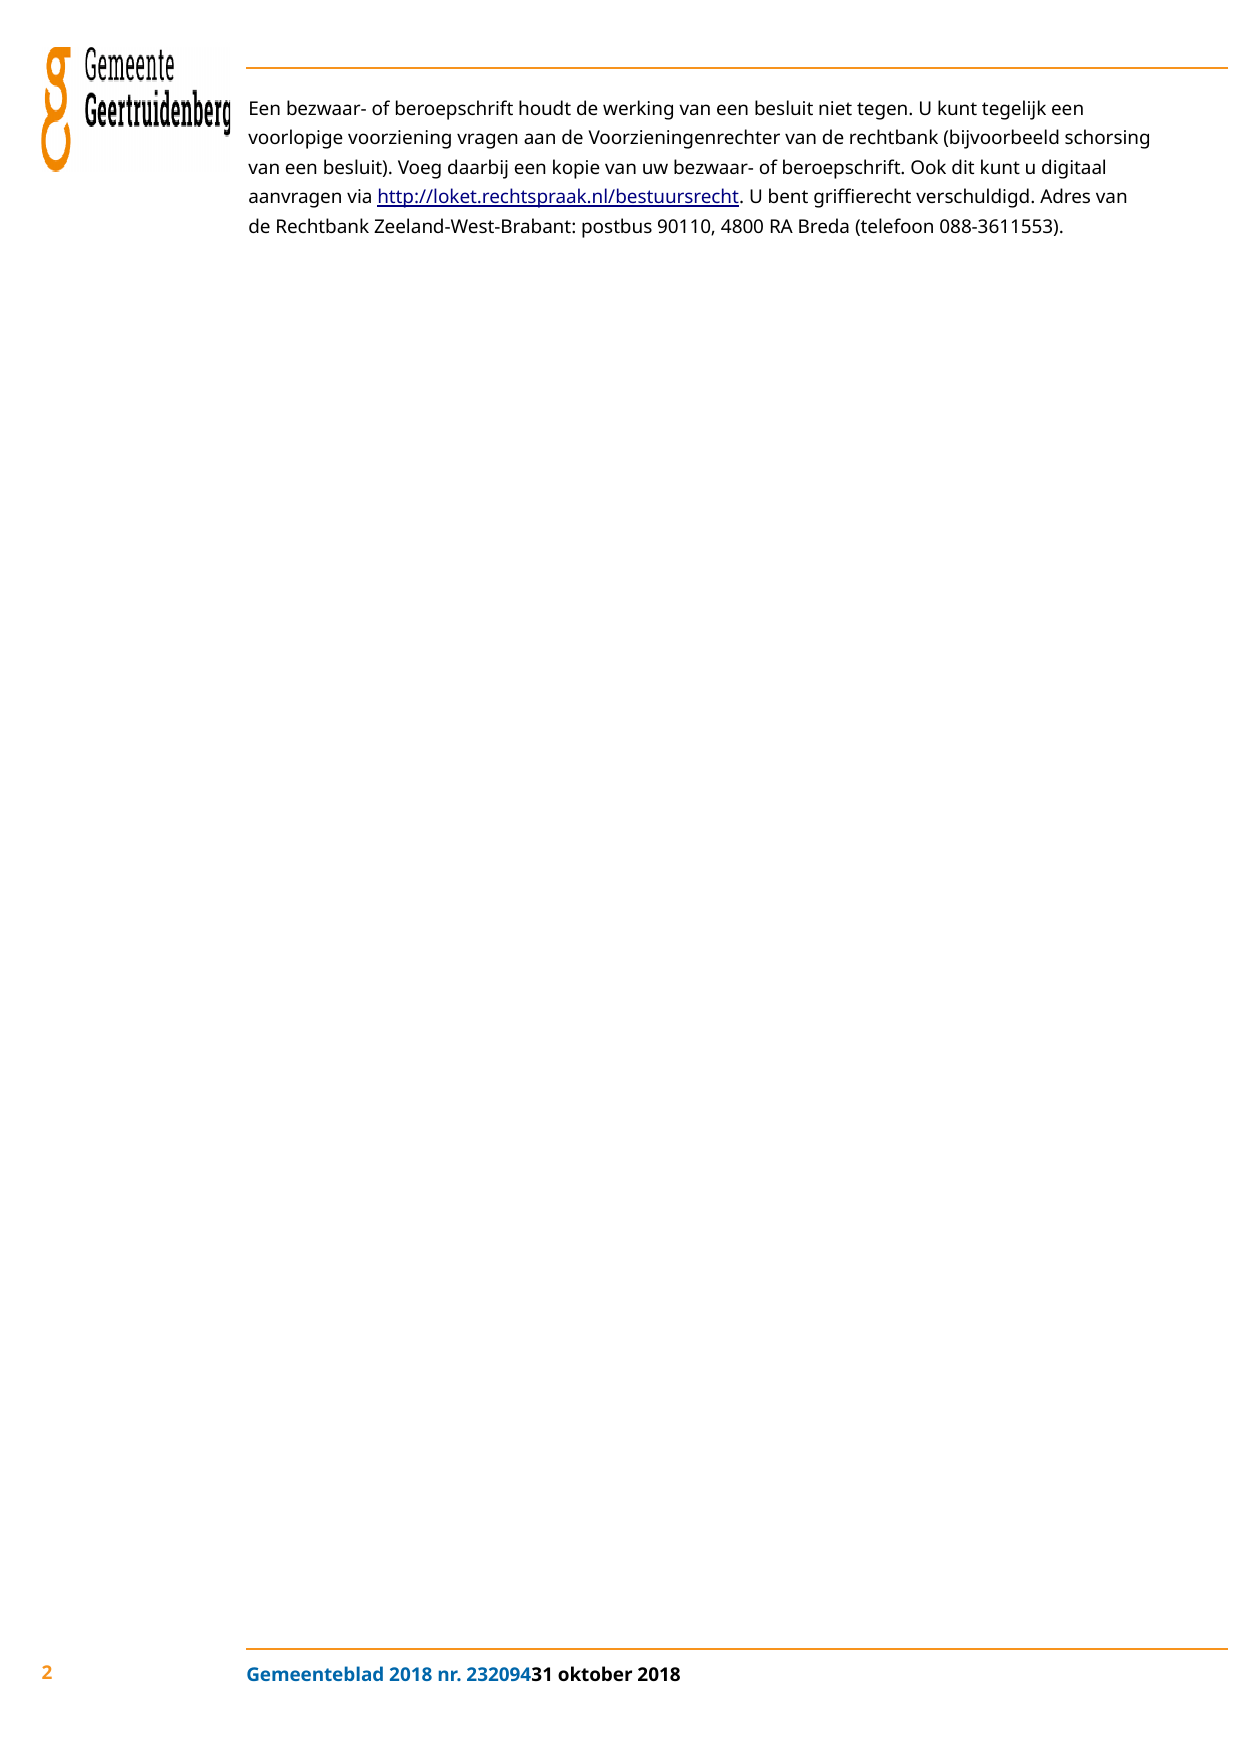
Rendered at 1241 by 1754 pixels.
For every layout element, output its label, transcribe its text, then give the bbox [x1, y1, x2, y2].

picture [41, 47, 231, 172]
text Een bezwaar- of beroepschrift houdt de werking van een besluit niet tegen. U kunt tegelijk een voorlopige voorziening vragen aan de Voorzieningenrechter van de rechtbank (bijvoorbeeld schorsing van een besluit). Voeg daarbij een kopie van uw bezwaar- of beroepschrift. Ook dit kunt u digitaal aanvragen via http://loket.rechtspraak.nl/bestuursrecht. U bent griffierecht verschuldigd. Adres van de Rechtbank Zeeland-West-Brabant: postbus 90110, 4800 RA Breda (telefoon 088-3611553). [248, 95, 1152, 239]
